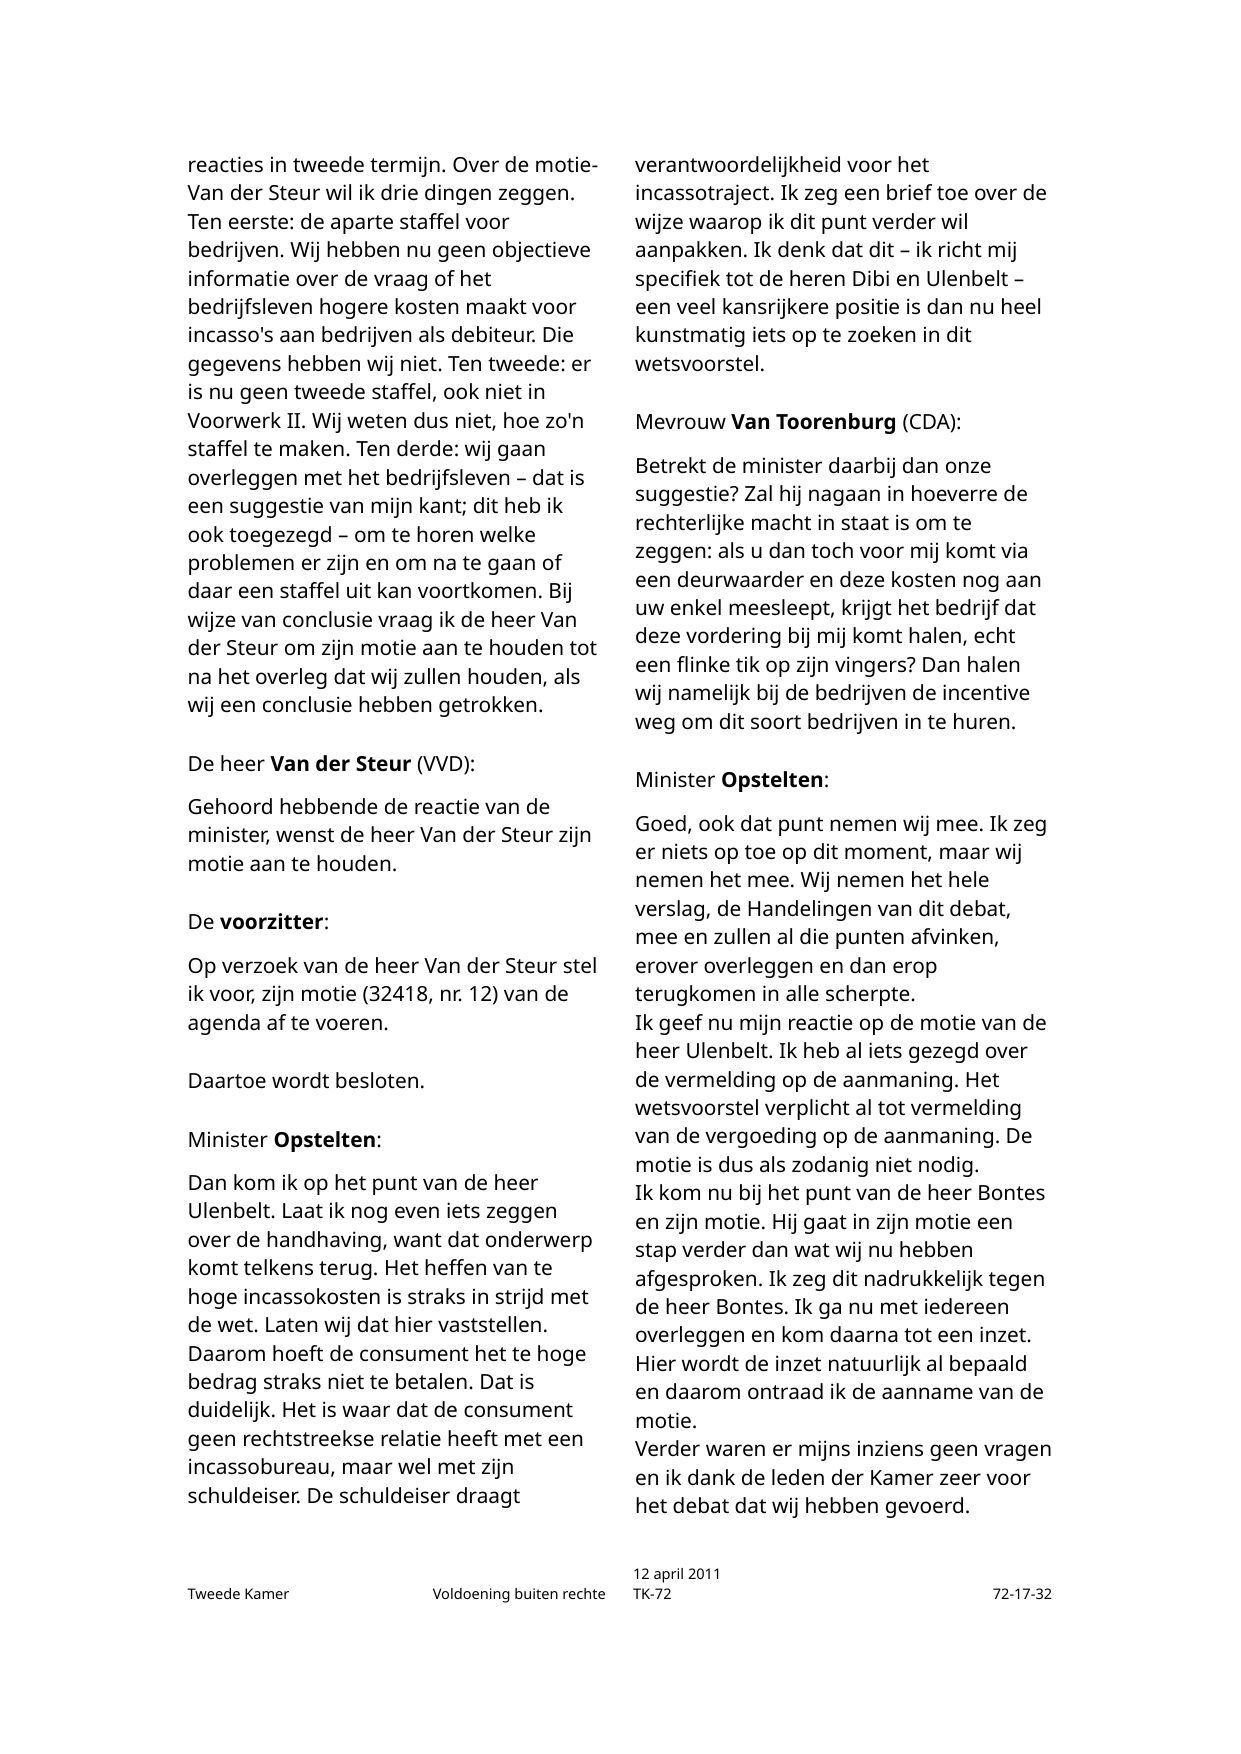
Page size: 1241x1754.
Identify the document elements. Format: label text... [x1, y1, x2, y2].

text Minister Opstelten: [187, 1125, 605, 1153]
text De voorzitter: [187, 907, 605, 936]
text Verder waren er mijns inziens geen vragen en ik dank de leden der Kamer zeer voor het debat dat wij hebben gevoerd. [635, 1434, 1053, 1520]
text Mevrouw Van Toorenburg (CDA): [635, 407, 1053, 436]
text Daartoe wordt besloten. [187, 1066, 605, 1095]
text Gehoord hebbende de reactie van de minister, wenst de heer Van der Steur zijn motie aan te houden. [187, 792, 605, 877]
text Dan kom ik op het punt van de heer Ulenbelt. Laat ik nog even iets zeggen over de handhaving, want dat onderwerp komt telkens terug. Het heffen van te hoge incassokosten is straks in strijd met de wet. Laten wij dat hier vaststellen. Daarom hoeft de consument het te hoge bedrag straks niet te betalen. Dat is duidelijk. Het is waar dat de consument geen rechtstreekse relatie heeft met een incassobureau, maar wel met zijn schuldeiser. De schuldeiser draagt [187, 1168, 605, 1509]
text De heer Van der Steur (VVD): [187, 749, 605, 777]
text reacties in tweede termijn. Over de motie-Van der Steur wil ik drie dingen zeggen. Ten eerste: de aparte staffel voor bedrijven. Wij hebben nu geen objectieve informatie over de vraag of het bedrijfsleven hogere kosten maakt voor incasso's aan bedrijven als debiteur. Die gegevens hebben wij niet. Ten tweede: er is nu geen tweede staffel, ook niet in Voorwerk II. Wij weten dus niet, hoe zo'n staffel te maken. Ten derde: wij gaan overleggen met het bedrijfsleven – dat is een suggestie van mijn kant; dit heb ik ook toegezegd – om te horen welke problemen er zijn en om na te gaan of daar een staffel uit kan voortkomen. Bij wijze van conclusie vraag ik de heer Van der Steur om zijn motie aan te houden tot na het overleg dat wij zullen houden, als wij een conclusie hebben getrokken. [187, 150, 605, 719]
text verantwoordelijkheid voor het incassotraject. Ik zeg een brief toe over de wijze waarop ik dit punt verder wil aanpakken. Ik denk dat dit – ik richt mij specifiek tot de heren Dibi en Ulenbelt – een veel kansrijkere positie is dan nu heel kunstmatig iets op te zoeken in dit wetsvoorstel. [635, 150, 1053, 377]
text Goed, ook dat punt nemen wij mee. Ik zeg er niets op toe op dit moment, maar wij nemen het mee. Wij nemen het hele verslag, de Handelingen van dit debat, mee en zullen al die punten afvinken, erover overleggen en dan erop terugkomen in alle scherpte. [635, 809, 1053, 1008]
text Op verzoek van de heer Van der Steur stel ik voor, zijn motie (32418, nr. 12) van de agenda af te voeren. [187, 951, 605, 1036]
text Minister Opstelten: [635, 765, 1053, 794]
text Ik geef nu mijn reactie op de motie van de heer Ulenbelt. Ik heb al iets gezegd over de vermelding op de aanmaning. Het wetsvoorstel verplicht al tot vermelding van de vergoeding op de aanmaning. De motie is dus als zodanig niet nodig. [635, 1008, 1053, 1178]
text Ik kom nu bij het punt van de heer Bontes en zijn motie. Hij gaat in zijn motie een stap verder dan wat wij nu hebben afgesproken. Ik zeg dit nadrukkelijk tegen de heer Bontes. Ik ga nu met iedereen overleggen en kom daarna tot een inzet. Hier wordt de inzet natuurlijk al bepaald en daarom ontraad ik de aanname van de motie. [635, 1178, 1053, 1434]
text Betrekt de minister daarbij dan onze suggestie? Zal hij nagaan in hoeverre de rechterlijke macht in staat is om te zeggen: als u dan toch voor mij komt via een deurwaarder en deze kosten nog aan uw enkel meesleept, krijgt het bedrijf dat deze vordering bij mij komt halen, echt een flinke tik op zijn vingers? Dan halen wij namelijk bij de bedrijven de incentive weg om dit soort bedrijven in te huren. [635, 451, 1053, 735]
